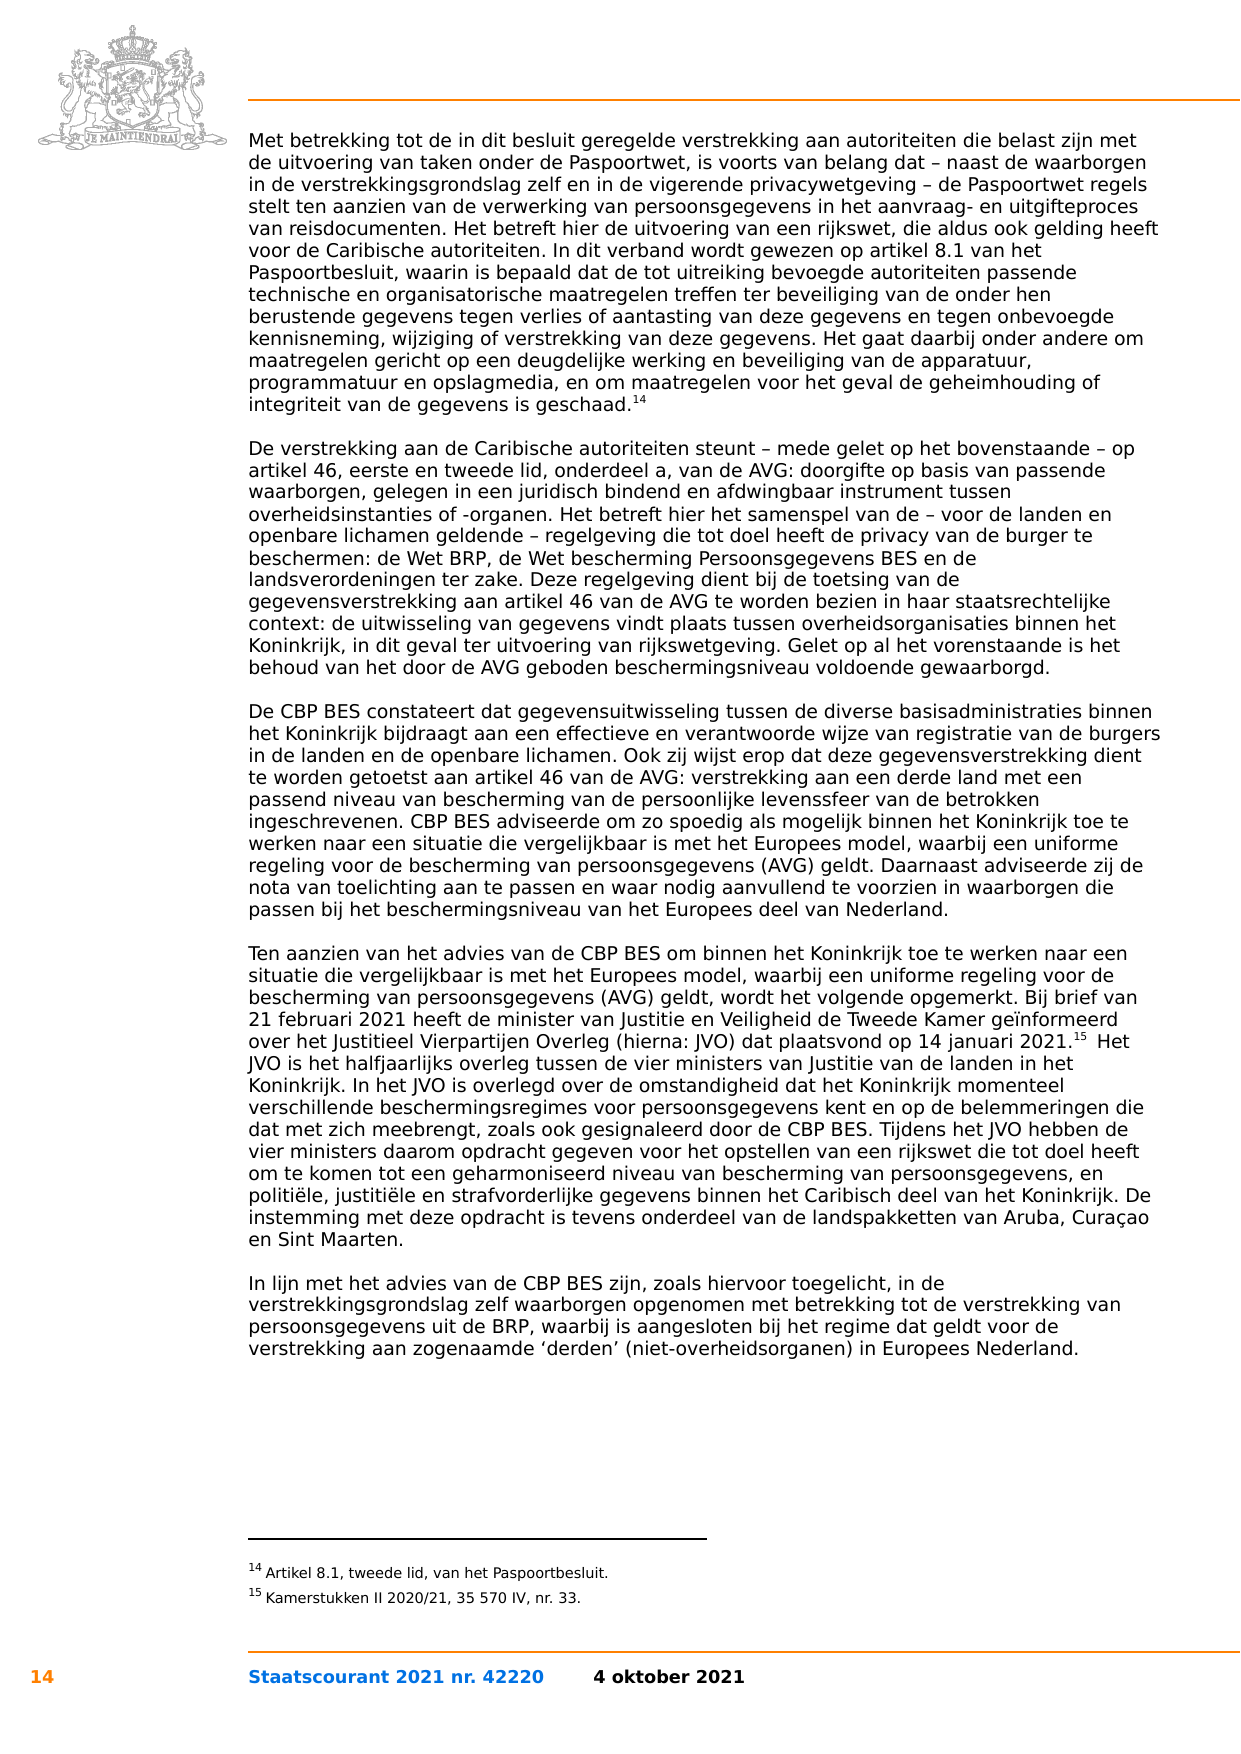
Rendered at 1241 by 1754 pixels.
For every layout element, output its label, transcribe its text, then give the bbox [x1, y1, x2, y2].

text In lijn met het advies van de CBP BES zijn, zoals hiervoor toegelicht, in de verstrekkingsgrondslag zelf waarborgen opgenomen met betrekking tot de verstrekking van persoonsgegevens uit de BRP, waarbij is aangesloten bij het regime dat geldt voor de verstrekking aan zogenaamde ‘derden’ (niet-overheidsorganen) in Europees Nederland. [248, 1272, 1163, 1360]
text Kamerstukken II 2020/21, 35 570 IV, nr. 33. [248, 1586, 1163, 1608]
text Ten aanzien van het advies van de CBP BES om binnen het Koninkrijk toe te werken naar een situatie die vergelijkbaar is met het Europees model, waarbij een uniforme regeling voor de bescherming van persoonsgegevens (AVG) geldt, wordt het volgende opgemerkt. Bij brief van 21 februari 2021 heeft de minister van Justitie en Veiligheid de Tweede Kamer geïnformeerd over het Justitieel Vierpartijen Overleg (hierna: JVO) dat plaatsvond op 14 januari 2021. Het JVO is het halfjaarlijks overleg tussen de vier ministers van Justitie van de landen in het Koninkrijk. In het JVO is overlegd over de omstandigheid dat het Koninkrijk momenteel verschillende beschermingsregimes voor persoonsgegevens kent en op de belemmeringen die dat met zich meebrengt, zoals ook gesignaleerd door de CBP BES. Tijdens het JVO hebben de vier ministers daarom opdracht gegeven voor het opstellen van een rijkswet die tot doel heeft om te komen tot een geharmoniseerd niveau van bescherming van persoonsgegevens, en politiële, justitiële en strafvorderlijke gegevens binnen het Caribisch deel van het Koninkrijk. De instemming met deze opdracht is tevens onderdeel van de landspakketten van Aruba, Curaçao en Sint Maarten. [248, 943, 1163, 1251]
text Artikel 8.1, tweede lid, van het Paspoortbesluit. [248, 1561, 1163, 1583]
text De CBP BES constateert dat gegevensuitwisseling tussen de diverse basisadministraties binnen het Koninkrijk bijdraagt aan een effectieve en verantwoorde wijze van registratie van de burgers in de landen en de openbare lichamen. Ook zij wijst erop dat deze gegevensverstrekking dient te worden getoetst aan artikel 46 van de AVG: verstrekking aan een derde land met een passend niveau van bescherming van de persoonlijke levenssfeer van de betrokken ingeschrevenen. CBP BES adviseerde om zo spoedig als mogelijk binnen het Koninkrijk toe te werken naar een situatie die vergelijkbaar is met het Europees model, waarbij een uniforme regeling voor de bescherming van persoonsgegevens (AVG) geldt. Daarnaast adviseerde zij de nota van toelichting aan te passen en waar nodig aanvullend te voorzien in waarborgen die passen bij het beschermingsniveau van het Europees deel van Nederland. [248, 701, 1163, 921]
text De verstrekking aan de Caribische autoriteiten steunt – mede gelet op het bovenstaande – op artikel 46, eerste en tweede lid, onderdeel a, van de AVG: doorgifte op basis van passende waarborgen, gelegen in een juridisch bindend en afdwingbaar instrument tussen overheidsinstanties of -organen. Het betreft hier het samenspel van de – voor de landen en openbare lichamen geldende – regelgeving die tot doel heeft de privacy van de burger te beschermen: de Wet BRP, de Wet bescherming Persoonsgegevens BES en de landsverordeningen ter zake. Deze regelgeving dient bij de toetsing van de gegevensverstrekking aan artikel 46 van de AVG te worden bezien in haar staatsrechtelijke context: de uitwisseling van gegevens vindt plaats tussen overheidsorganisaties binnen het Koninkrijk, in dit geval ter uitvoering van rijkswetgeving. Gelet op al het vorenstaande is het behoud van het door de AVG geboden beschermingsniveau voldoende gewaarborgd. [248, 437, 1163, 679]
picture [38, 25, 227, 150]
text Met betrekking tot de in dit besluit geregelde verstrekking aan autoriteiten die belast zijn met de uitvoering van taken onder de Paspoortwet, is voorts van belang dat – naast de waarborgen in de verstrekkingsgrondslag zelf en in de vigerende privacywetgeving – de Paspoortwet regels stelt ten aanzien van de verwerking van persoonsgegevens in het aanvraag- en uitgifteproces van reisdocumenten. Het betreft hier de uitvoering van een rijkswet, die aldus ook gelding heeft voor de Caribische autoriteiten. In dit verband wordt gewezen op artikel 8.1 van het Paspoortbesluit, waarin is bepaald dat de tot uitreiking bevoegde autoriteiten passende technische en organisatorische maatregelen treffen ter beveiliging van de onder hen berustende gegevens tegen verlies of aantasting van deze gegevens en tegen onbevoegde kennisneming, wijziging of verstrekking van deze gegevens. Het gaat daarbij onder andere om maatregelen gericht op een deugdelijke werking en beveiliging van de apparatuur, programmatuur en opslagmedia, en om maatregelen voor het geval de geheimhouding of integriteit van de gegevens is geschaad. [248, 130, 1163, 416]
